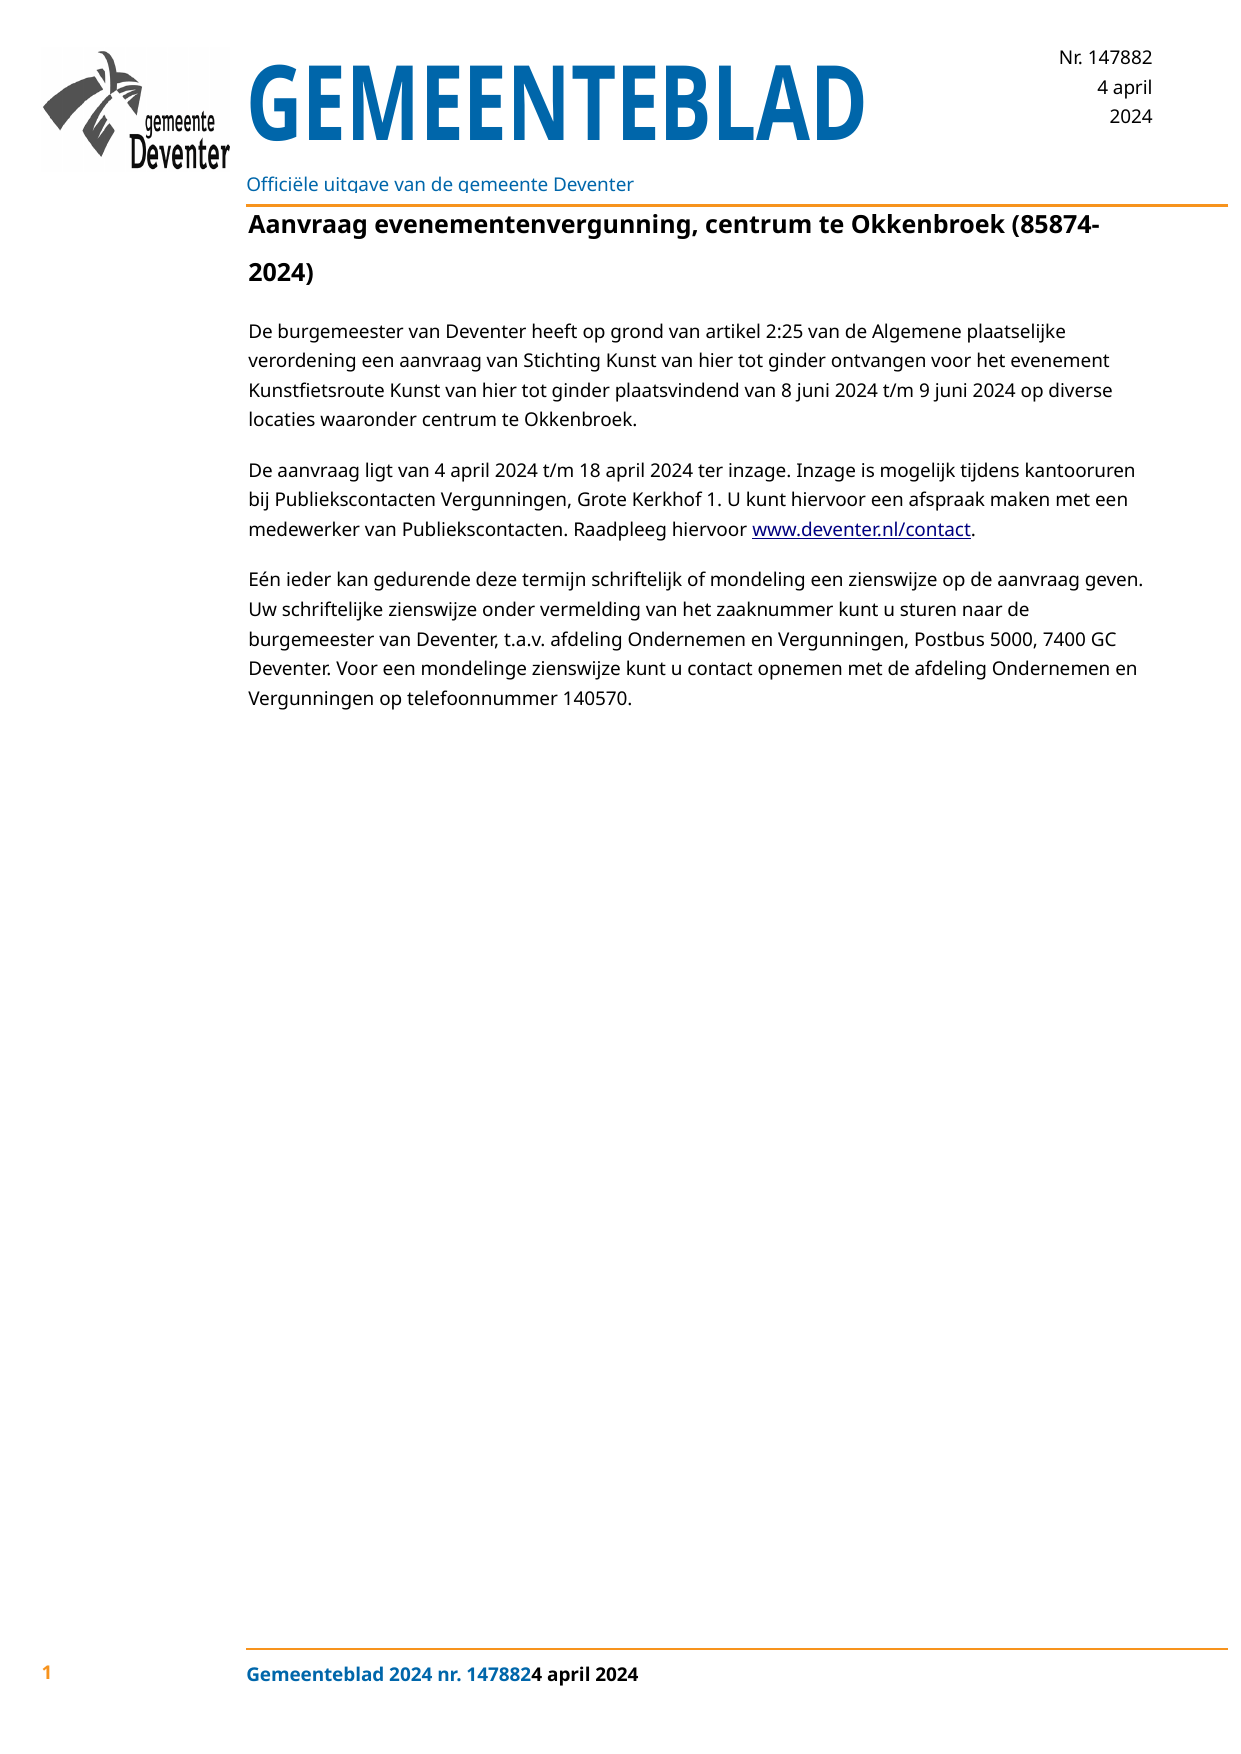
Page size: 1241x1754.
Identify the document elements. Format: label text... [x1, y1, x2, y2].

text De aanvraag ligt van 4 april 2024 t/m 18 april 2024 ter inzage. Inzage is mogelijk tijdens kantooruren bij Publiekscontacten Vergunningen, Grote Kerkhof 1. U kunt hiervoor een afspraak maken met een medewerker van Publiekscontacten. Raadpleeg hiervoor www.deventer.nl/contact. [248, 457, 1152, 542]
text Eén ieder kan gedurende deze termijn schriftelijk of mondeling een zienswijze op de aanvraag geven. Uw schriftelijke zienswijze onder vermelding van het zaaknummer kunt u sturen naar de burgemeester van Deventer, t.a.v. afdeling Ondernemen en Vergunningen, Postbus 5000, 7400 GC Deventer. Voor een mondelinge zienswijze kunt u contact opnemen met de afdeling Ondernemen en Vergunningen op telefoonnummer 140570. [248, 567, 1152, 711]
picture [41, 47, 231, 172]
text De burgemeester van Deventer heeft op grond van artikel 2:25 van de Algemene plaatselijke verordening een aanvraag van Stichting Kunst van hier tot ginder ontvangen voor het evenement Kunstfietsroute Kunst van hier tot ginder plaatsvindend van 8 juni 2024 t/m 9 juni 2024 op diverse locaties waaronder centrum te Okkenbroek. [248, 318, 1152, 432]
text Aanvraag evenementenvergunning, centrum te Okkenbroek (85874-2024) [248, 207, 1152, 288]
